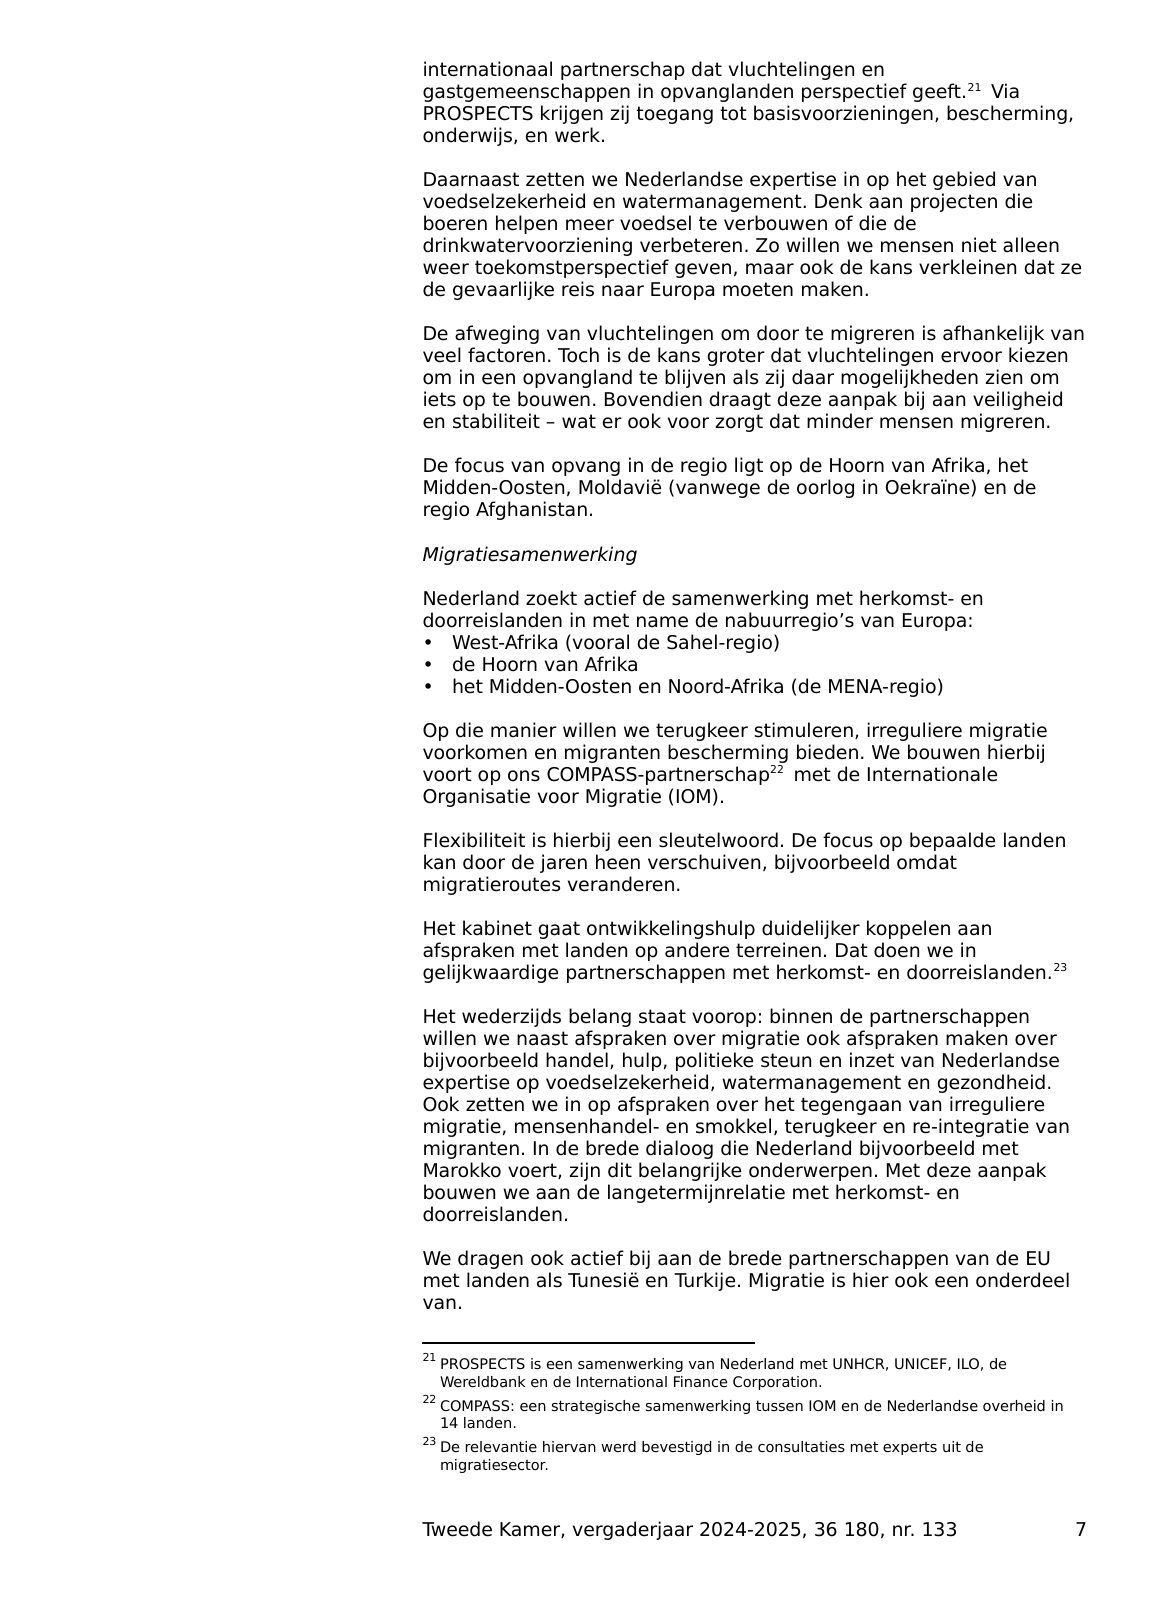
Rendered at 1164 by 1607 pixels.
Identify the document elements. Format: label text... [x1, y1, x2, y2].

text Het wederzijds belang staat voorop: binnen de partnerschappen willen we naast afspraken over migratie ook afspraken maken over bijvoorbeeld handel, hulp, politieke steun en inzet van Nederlandse expertise op voedselzekerheid, watermanagement en gezondheid. Ook zetten we in op afspraken over het tegengaan van irreguliere migratie, mensenhandel- en smokkel, terugkeer en re-integratie van migranten. In de brede dialoog die Nederland bijvoorbeeld met Marokko voert, zijn dit belangrijke onderwerpen. Met deze aanpak bouwen we aan de langetermijnrelatie met herkomst- en doorreislanden. [422, 1006, 1087, 1226]
text internationaal partnerschap dat vluchtelingen en gastgemeenschappen in opvanglanden perspectief geeft. Via PROSPECTS krijgen zij toegang tot basisvoorzieningen, bescherming, onderwijs, en werk. [422, 59, 1087, 147]
text De afweging van vluchtelingen om door te migreren is afhankelijk van veel factoren. Toch is de kans groter dat vluchtelingen ervoor kiezen om in een opvangland te blijven als zij daar mogelijkheden zien om iets op te bouwen. Bovendien draagt deze aanpak bij aan veiligheid en stabiliteit – wat er ook voor zorgt dat minder mensen migreren. [422, 323, 1087, 433]
subtitle Migratiesamenwerking [422, 543, 1087, 565]
text • West-Afrika (vooral de Sahel-regio) [422, 632, 1087, 653]
text PROSPECTS is een samenwerking van Nederland met UNHCR, UNICEF, ILO, de Wereldbank en de International Finance Corporation. [422, 1352, 1087, 1391]
text Op die manier willen we terugkeer stimuleren, irreguliere migratie voorkomen en migranten bescherming bieden. We bouwen hierbij voort op ons COMPASS-partnerschap met de Internationale Organisatie voor Migratie (IOM). [422, 720, 1087, 808]
text • de Hoorn van Afrika [422, 653, 1087, 676]
text Nederland zoekt actief de samenwerking met herkomst- en doorreislanden in met name de nabuurregio’s van Europa: [422, 588, 1087, 632]
text COMPASS: een strategische samenwerking tussen IOM en de Nederlandse overheid in 14 landen. [422, 1393, 1087, 1432]
text De relevantie hiervan werd bevestigd in de consultaties met experts uit de migratiesector. [422, 1435, 1087, 1474]
text De focus van opvang in de regio ligt op de Hoorn van Afrika, het Midden-Oosten, Moldavië (vanwege de oorlog in Oekraïne) en de regio Afghanistan. [422, 455, 1087, 521]
text Flexibiliteit is hierbij een sleutelwoord. De focus op bepaalde landen kan door de jaren heen verschuiven, bijvoorbeeld omdat migratieroutes veranderen. [422, 830, 1087, 896]
text Het kabinet gaat ontwikkelingshulp duidelijker koppelen aan afspraken met landen op andere terreinen. Dat doen we in gelijkwaardige partnerschappen met herkomst- en doorreislanden. [422, 918, 1087, 984]
text • het Midden-Oosten en Noord-Afrika (de MENA-regio) [422, 676, 1087, 697]
text We dragen ook actief bij aan de brede partnerschappen van de EU met landen als Tunesië en Turkije. Migratie is hier ook een onderdeel van. [422, 1248, 1087, 1314]
text Daarnaast zetten we Nederlandse expertise in op het gebied van voedselzekerheid en watermanagement. Denk aan projecten die boeren helpen meer voedsel te verbouwen of die de drinkwatervoorziening verbeteren. Zo willen we mensen niet alleen weer toekomstperspectief geven, maar ook de kans verkleinen dat ze de gevaarlijke reis naar Europa moeten maken. [422, 169, 1087, 301]
